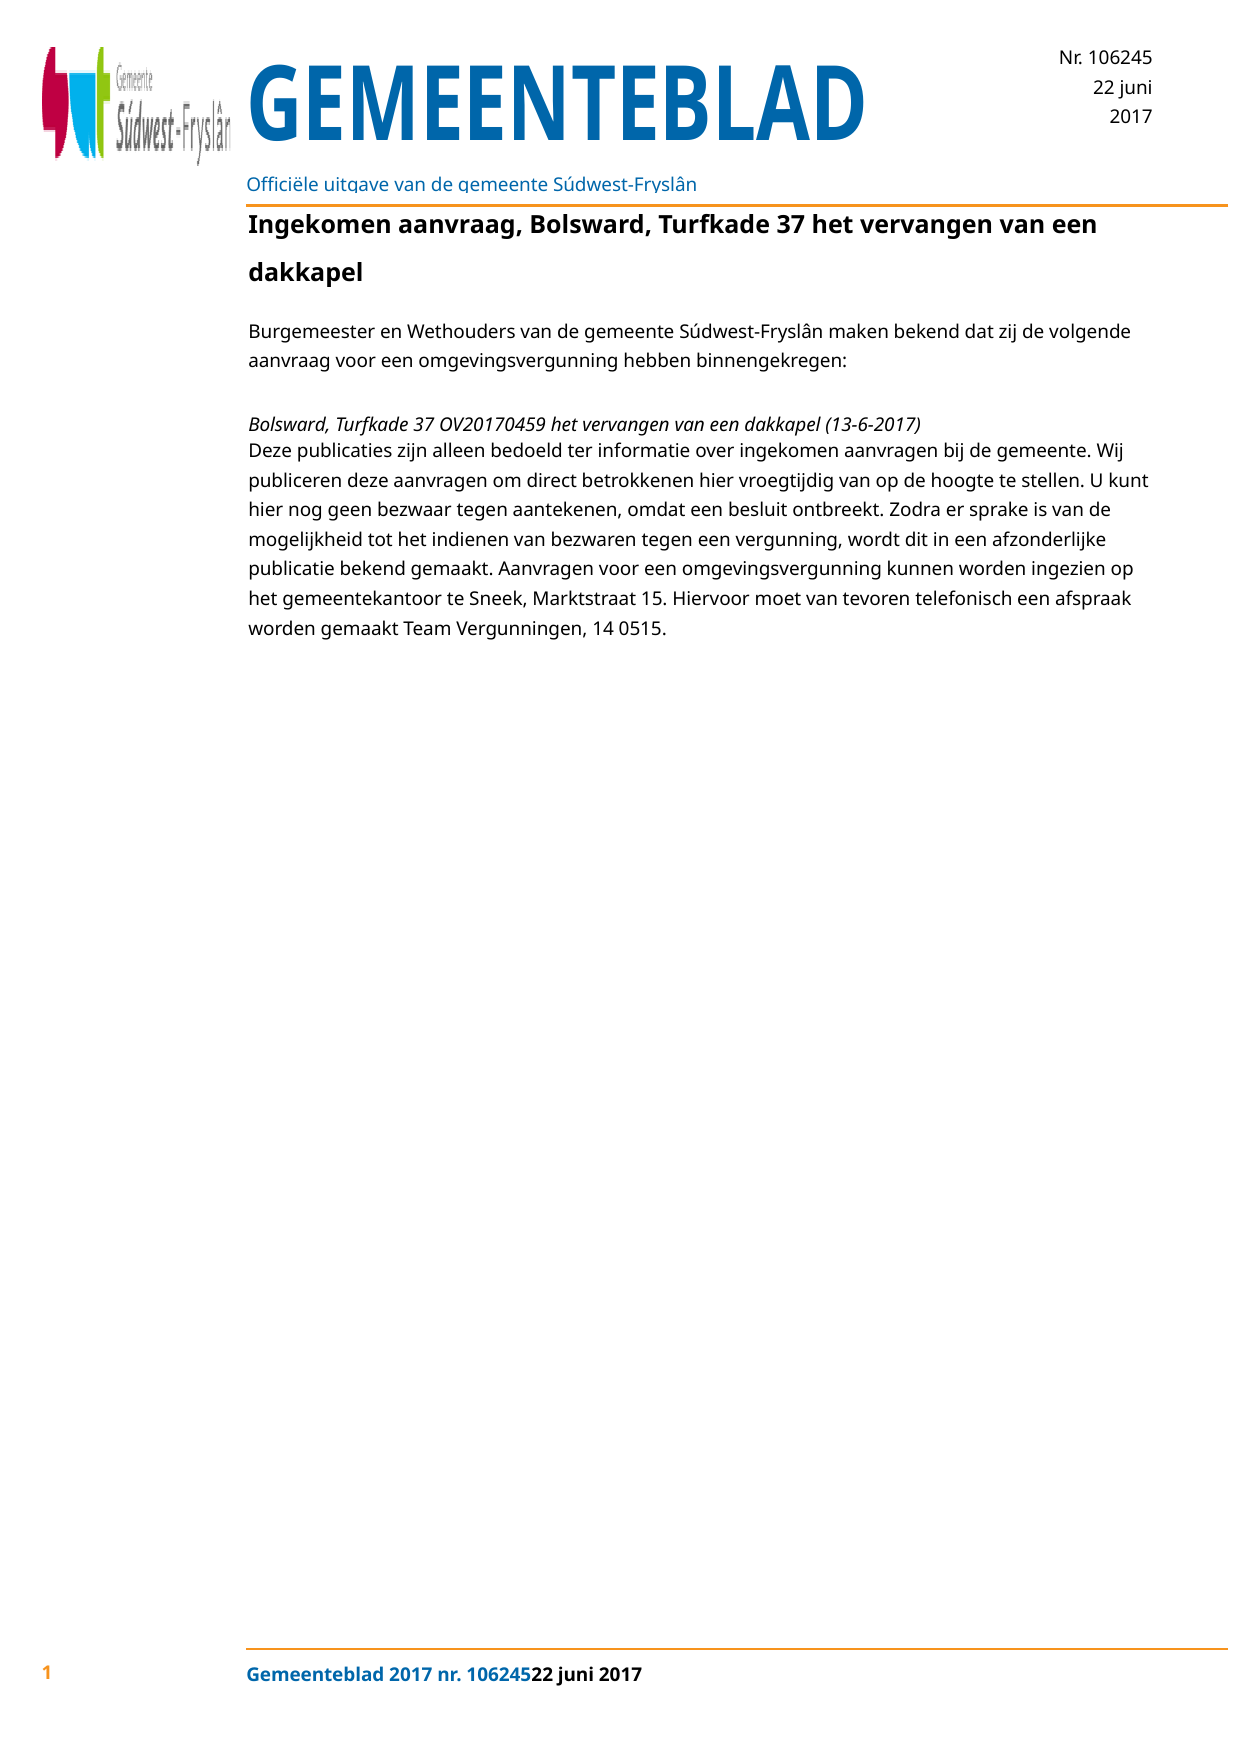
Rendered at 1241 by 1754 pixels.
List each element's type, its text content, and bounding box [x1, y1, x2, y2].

text Ingekomen aanvraag, Bolsward, Turfkade 37 het vervangen van een dakkapel [248, 207, 1152, 288]
text Bolsward, Turfkade 37 OV20170459 het vervangen van een dakkapel (13-6-2017) [248, 411, 1152, 437]
picture [41, 47, 231, 172]
text Deze publicaties zijn alleen bedoeld ter informatie over ingekomen aanvragen bij de gemeente. Wij publiceren deze aanvragen om direct betrokkenen hier vroegtijdig van op de hoogte te stellen. U kunt hier nog geen bezwaar tegen aantekenen, omdat een besluit ontbreekt. Zodra er sprake is van de mogelijkheid tot het indienen van bezwaren tegen een vergunning, wordt dit in een afzonderlijke publicatie bekend gemaakt. Aanvragen voor een omgevingsvergunning kunnen worden ingezien op het gemeentekantoor te Sneek, Marktstraat 15. Hiervoor moet van tevoren telefonisch een afspraak worden gemaakt Team Vergunningen, 14 0515. [248, 437, 1152, 640]
text Burgemeester en Wethouders van de gemeente Súdwest-Fryslân maken bekend dat zij de volgende aanvraag voor een omgevingsvergunning hebben binnengekregen: [248, 318, 1152, 373]
